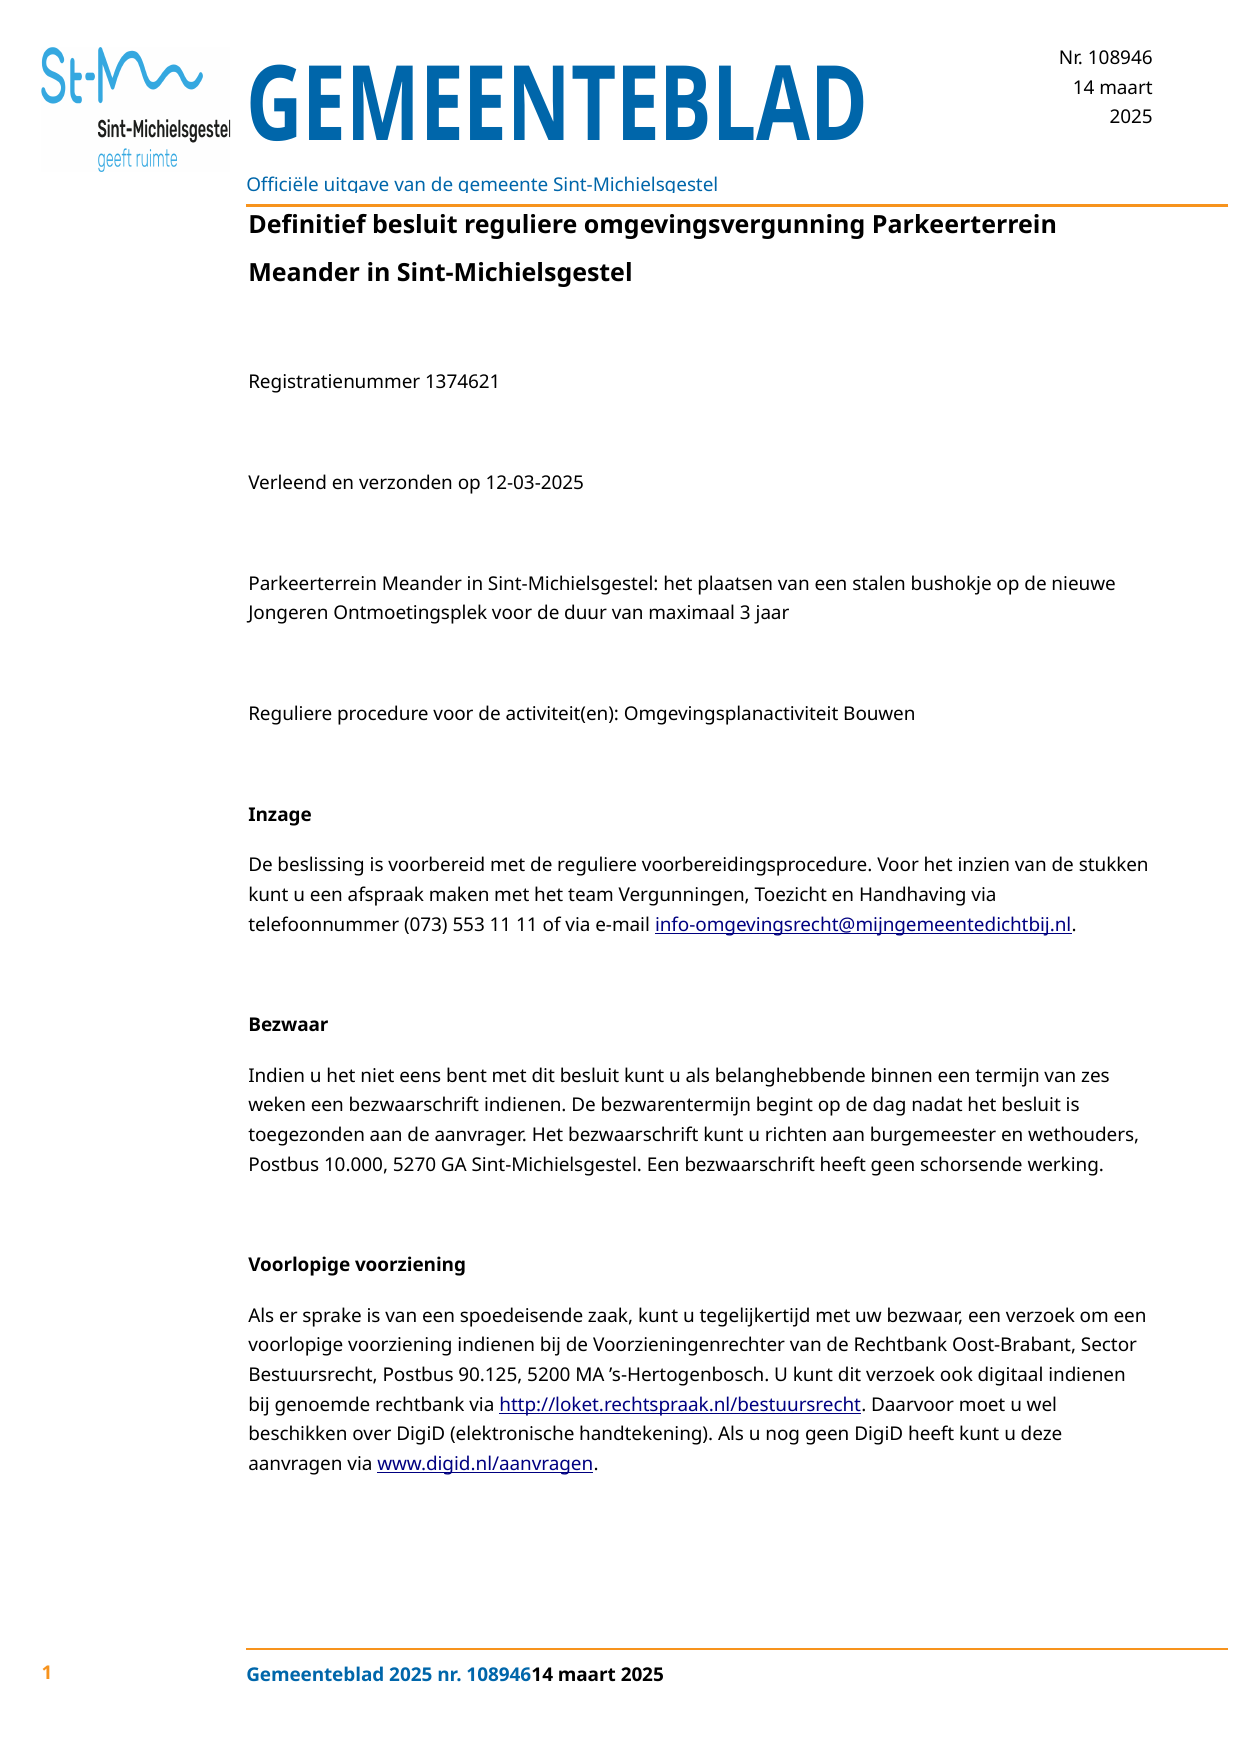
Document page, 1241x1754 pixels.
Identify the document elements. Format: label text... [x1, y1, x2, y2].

text Reguliere procedure voor de activiteit(en): Omgevingsplanactiviteit Bouwen [248, 700, 1152, 726]
text Bezwaar [248, 1012, 1152, 1037]
text De beslissing is voorbereid met de reguliere voorbereidingsprocedure. Voor het inzien van de stukken kunt u een afspraak maken met het team Vergunningen, Toezicht en Handhaving via telefoonnummer (073) 553 11 11 of via e-mail info-omgevingsrecht@mijngemeentedichtbij.nl. [248, 852, 1152, 937]
text Als er sprake is van een spoedeisende zaak, kunt u tegelijkertijd met uw bezwaar, een verzoek om een voorlopige voorziening indienen bij de Voorzieningenrechter van de Rechtbank Oost-Brabant, Sector Bestuursrecht, Postbus 90.125, 5200 MA ’s-Hertogenbosch. U kunt dit verzoek ook digitaal indienen bij genoemde rechtbank via http://loket.rechtspraak.nl/bestuursrecht. Daarvoor moet u wel beschikken over DigiD (elektronische handtekening). Als u nog geen DigiD heeft kunt u deze aanvragen via www.digid.nl/aanvragen. [248, 1302, 1152, 1476]
text Parkeerterrein Meander in Sint-Michielsgestel: het plaatsen van een stalen bushokje op de nieuwe Jongeren Ontmoetingsplek voor de duur van maximaal 3 jaar [248, 570, 1152, 625]
text Registratienummer 1374621 [248, 368, 1152, 394]
text Definitief besluit reguliere omgevingsvergunning Parkeerterrein Meander in Sint-Michielsgestel [248, 207, 1152, 288]
text Verleend en verzonden op 12-03-2025 [248, 469, 1152, 495]
picture [41, 47, 231, 172]
text Indien u het niet eens bent met dit besluit kunt u als belanghebbende binnen een termijn van zes weken een bezwaarschrift indienen. De bezwarentermijn begint op de dag nadat het besluit is toegezonden aan de aanvrager. Het bezwaarschrift kunt u richten aan burgemeester en wethouders, Postbus 10.000, 5270 GA Sint-Michielsgestel. Een bezwaarschrift heeft geen schorsende werking. [248, 1062, 1152, 1177]
text Inzage [248, 801, 1152, 827]
text Voorlopige voorziening [248, 1252, 1152, 1277]
